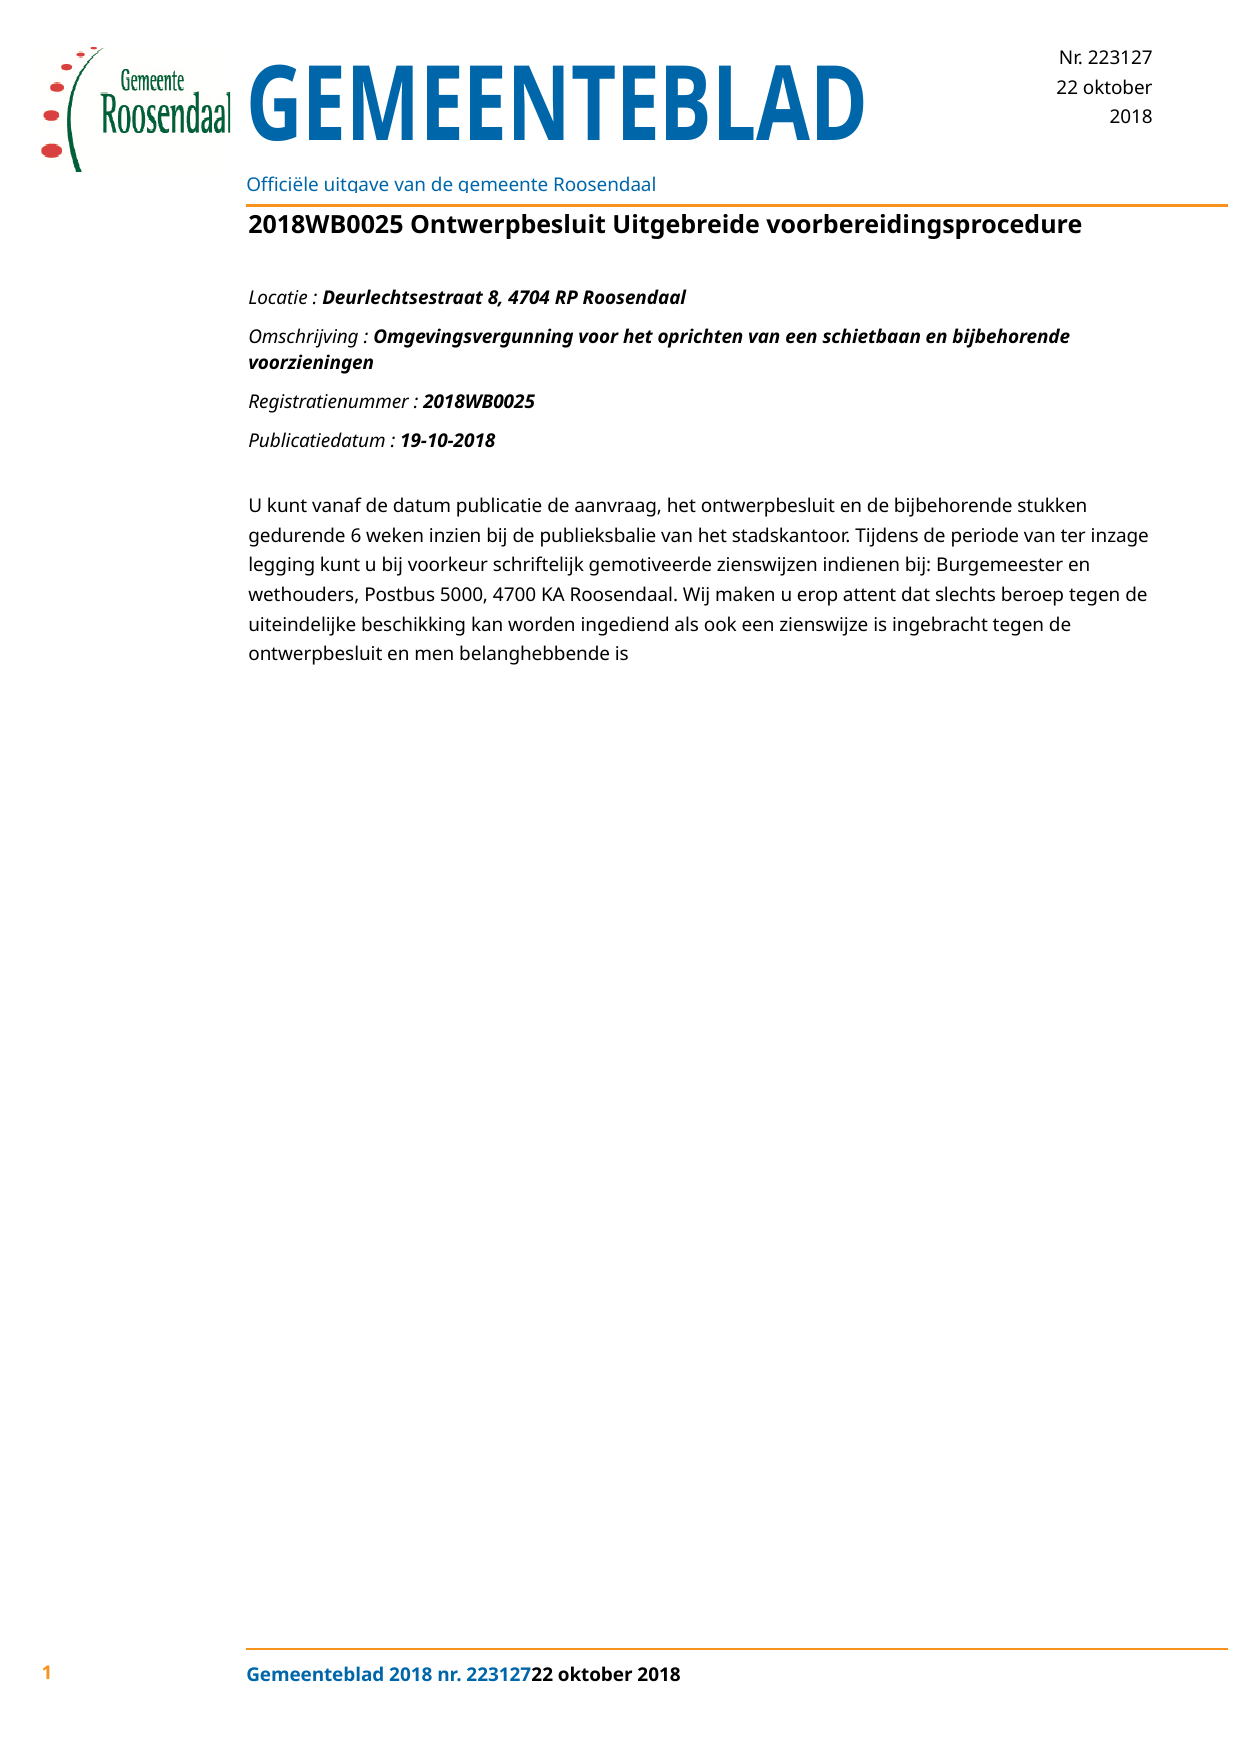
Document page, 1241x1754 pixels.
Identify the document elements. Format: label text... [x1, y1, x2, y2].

text 2018WB0025 Ontwerpbesluit Uitgebreide voorbereidingsprocedure [248, 207, 1152, 241]
text Locatie : Deurlechtsestraat 8, 4704 RP Roosendaal [248, 284, 1152, 309]
picture [41, 47, 231, 172]
text Publicatiedatum : 19-10-2018 [248, 427, 1152, 453]
text U kunt vanaf de datum publicatie de aanvraag, het ontwerpbesluit en de bijbehorende stukken gedurende 6 weken inzien bij de publieksbalie van het stadskantoor. Tijdens de periode van ter inzage legging kunt u bij voorkeur schriftelijk gemotiveerde zienswijzen indienen bij: Burgemeester en wethouders, Postbus 5000, 4700 KA Roosendaal. Wij maken u erop attent dat slechts beroep tegen de uiteindelijke beschikking kan worden ingediend als ook een zienswijze is ingebracht tegen de ontwerpbesluit en men belanghebbende is [248, 492, 1152, 666]
text Registratienummer : 2018WB0025 [248, 388, 1152, 414]
text Omschrijving : Omgevingsvergunning voor het oprichten van een schietbaan en bijbehorende voorzieningen [248, 323, 1152, 374]
